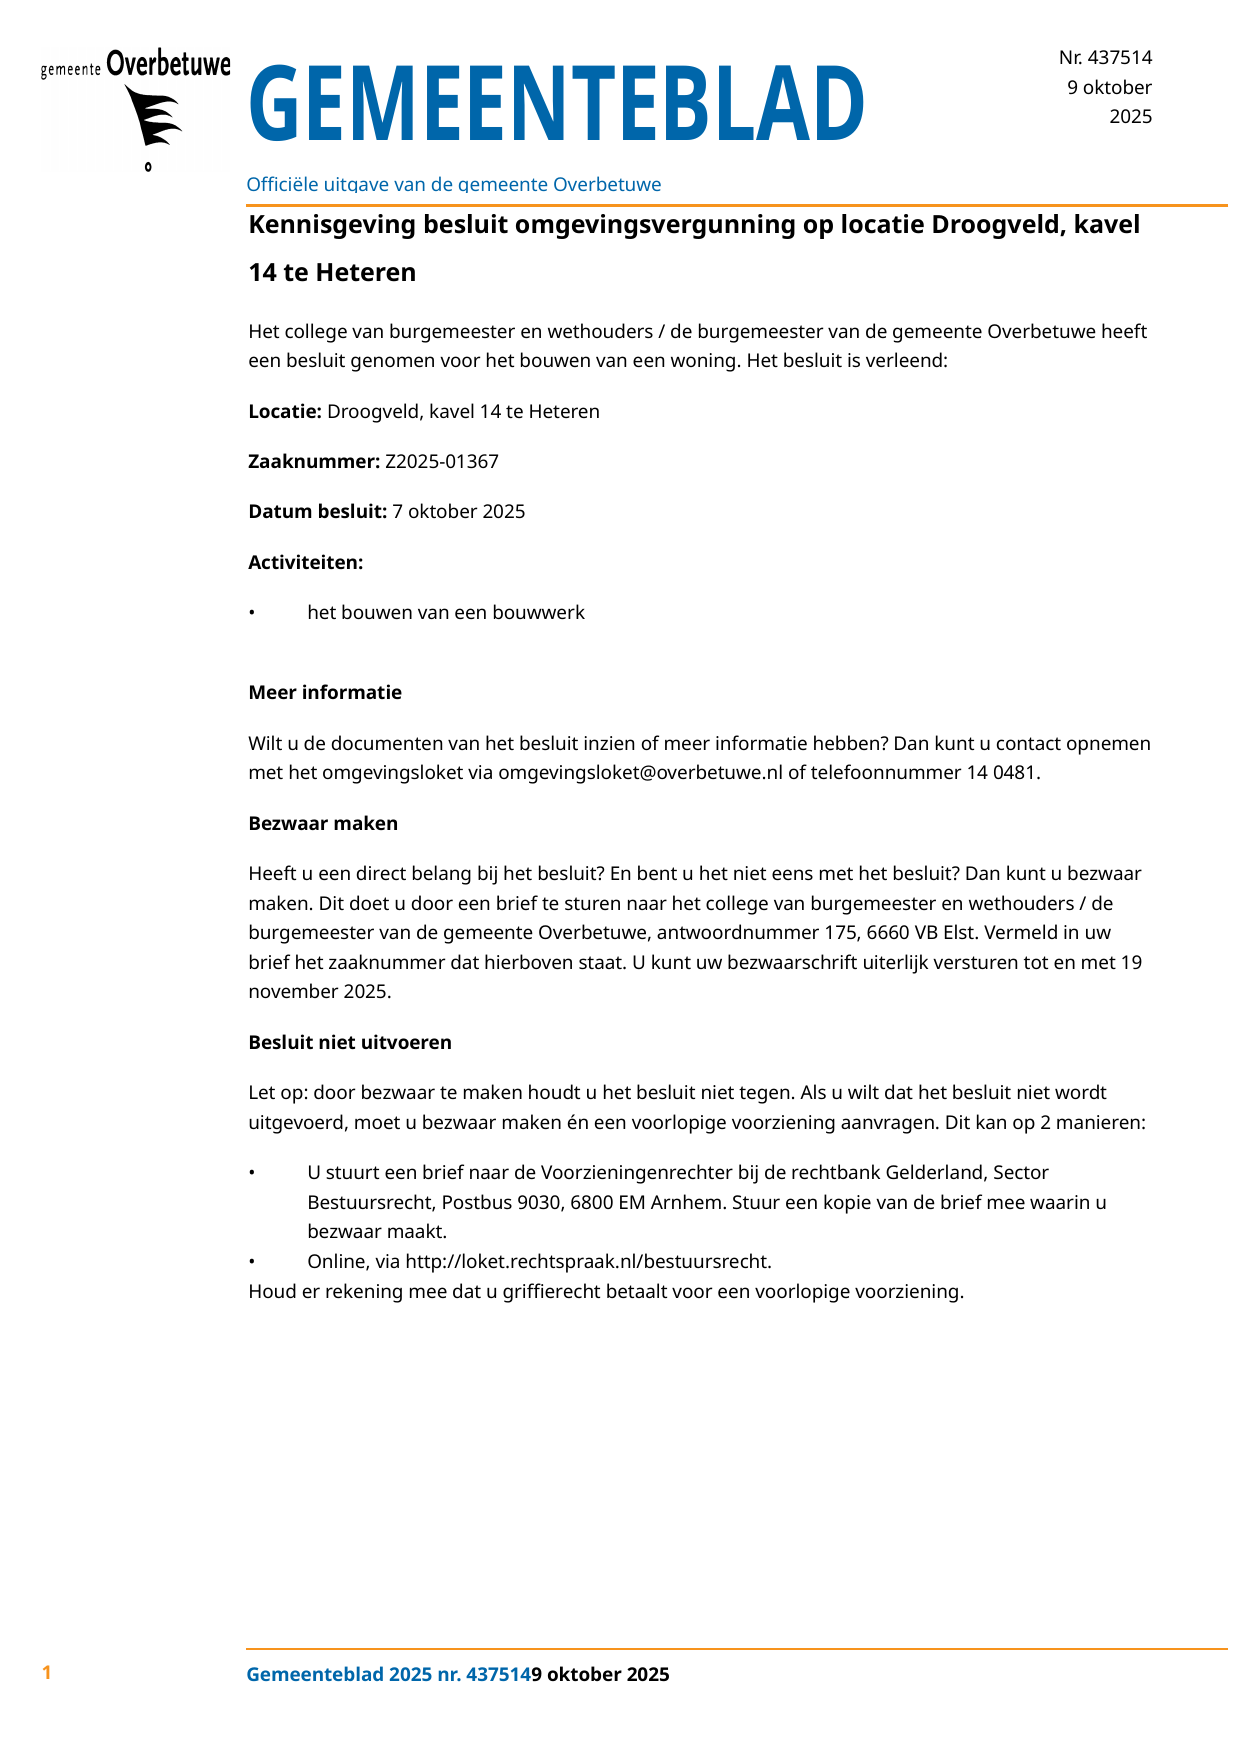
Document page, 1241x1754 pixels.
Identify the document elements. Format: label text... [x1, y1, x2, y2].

text Wilt u de documenten van het besluit inzien of meer informatie hebben? Dan kunt u contact opnemen met het omgevingsloket via omgevingsloket@overbetuwe.nl of telefoonnummer 14 0481. [248, 730, 1152, 785]
text Heeft u een direct belang bij het besluit? En bent u het niet eens met het besluit? Dan kunt u bezwaar maken. Dit doet u door een brief te sturen naar het college van burgemeester en wethouders / de burgemeester van de gemeente Overbetuwe, antwoordnummer 175, 6660 VB Elst. Vermeld in uw brief het zaaknummer dat hierboven staat. U kunt uw bezwaarschrift uiterlijk versturen tot en met 19 november 2025. [248, 860, 1152, 1004]
picture [41, 47, 231, 172]
text Zaaknummer: Z2025-01367 [248, 448, 1152, 474]
text Bezwaar maken [248, 810, 1152, 836]
text Locatie: Droogveld, kavel 14 te Heteren [248, 398, 1152, 424]
list Online, via http://loket.rechtspraak.nl/bestuursrecht. [248, 1248, 1152, 1274]
list het bouwen van een bouwwerk [248, 599, 1152, 625]
text Kennisgeving besluit omgevingsvergunning op locatie Droogveld, kavel 14 te Heteren [248, 207, 1152, 288]
text Het college van burgemeester en wethouders / de burgemeester van de gemeente Overbetuwe heeft een besluit genomen voor het bouwen van een woning. Het besluit is verleend: [248, 318, 1152, 373]
text Besluit niet uitvoeren [248, 1029, 1152, 1055]
text Meer informatie [248, 679, 1152, 705]
text Houd er rekening mee dat u griffierecht betaalt voor een voorlopige voorziening. [248, 1278, 1152, 1304]
text Activiteiten: [248, 549, 1152, 575]
text Datum besluit: 7 oktober 2025 [248, 499, 1152, 524]
text Let op: door bezwaar te maken houdt u het besluit niet tegen. Als u wilt dat het besluit niet wordt uitgevoerd, moet u bezwaar maken én een voorlopige voorziening aanvragen. Dit kan op 2 manieren: [248, 1079, 1152, 1135]
list U stuurt een brief naar de Voorzieningenrechter bij de rechtbank Gelderland, Sector Bestuursrecht, Postbus 9030, 6800 EM Arnhem. Stuur een kopie van de brief mee waarin u bezwaar maakt. [248, 1159, 1152, 1244]
